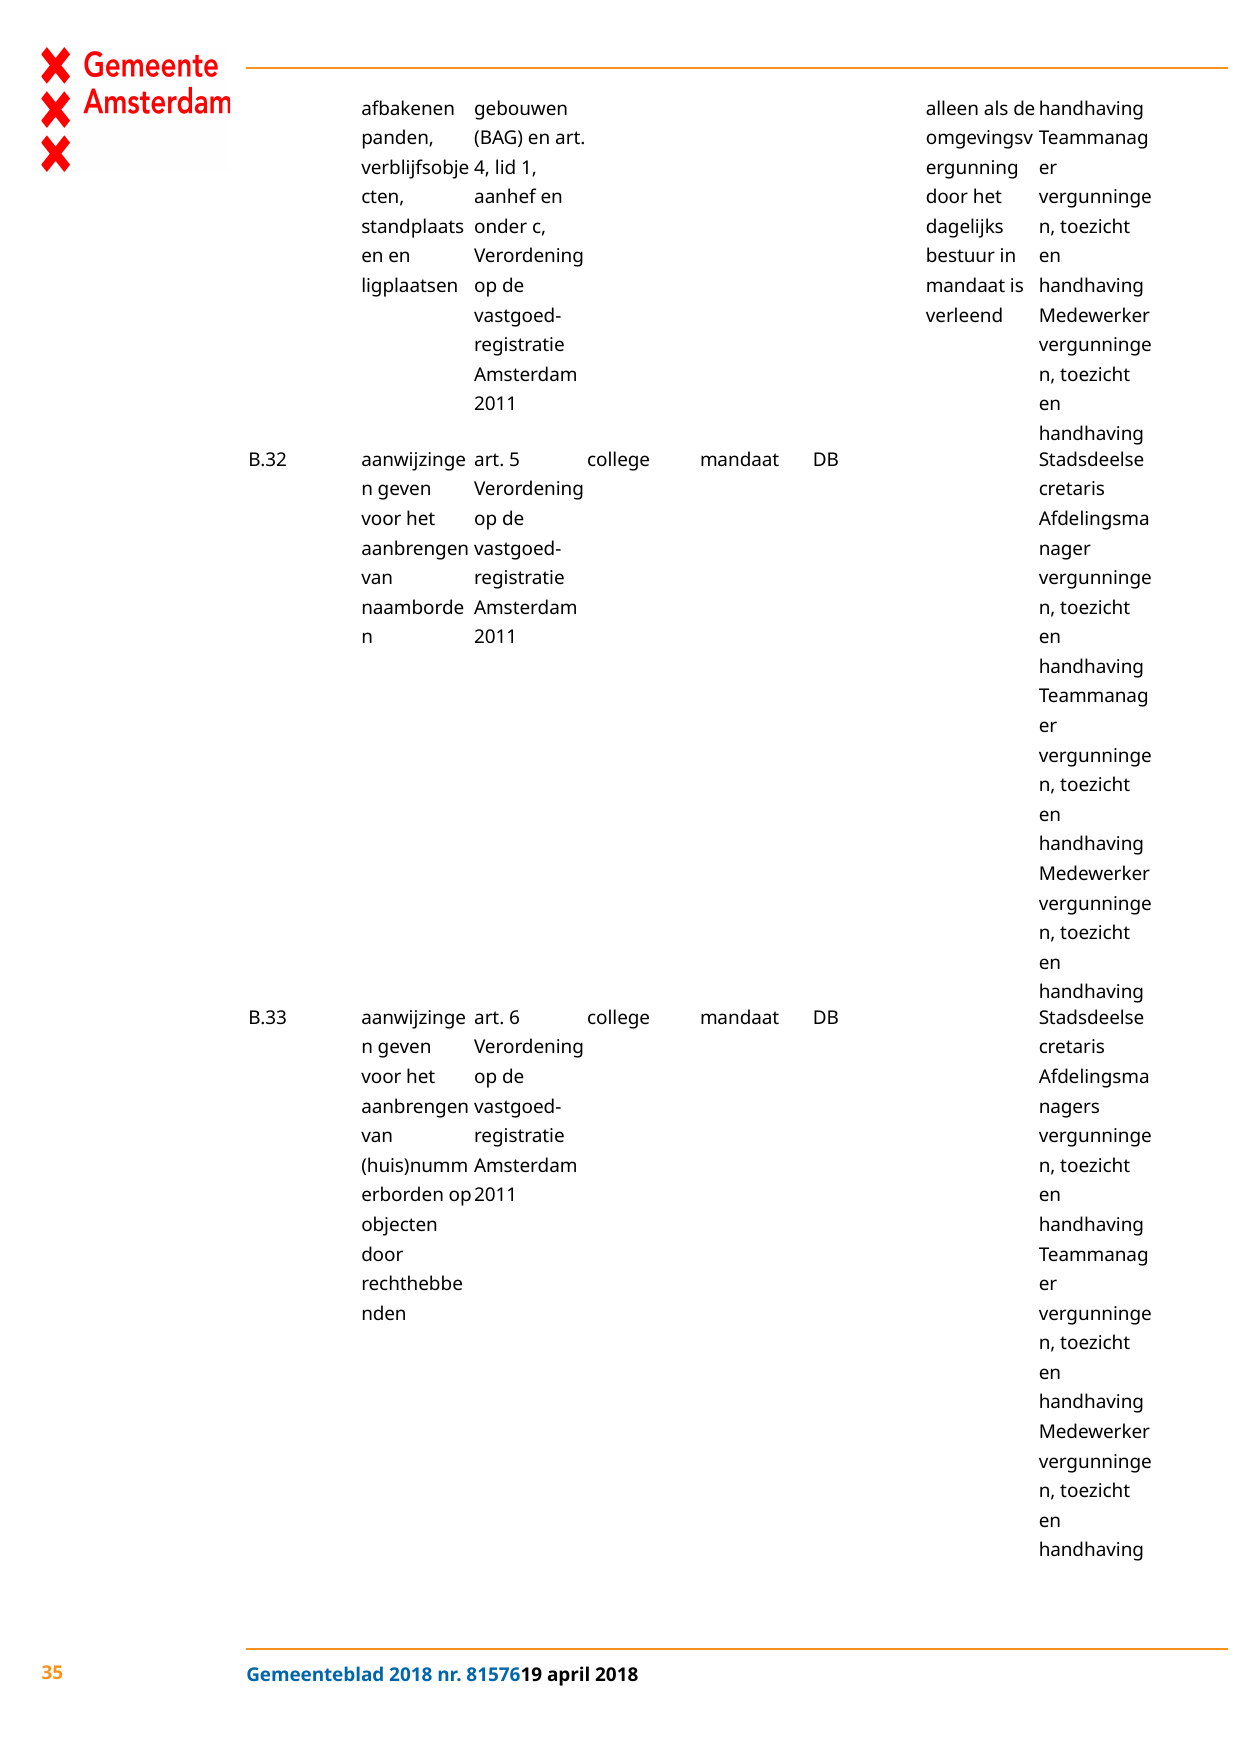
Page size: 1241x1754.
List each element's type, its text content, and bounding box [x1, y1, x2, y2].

picture [41, 47, 231, 172]
table_cell college [587, 1004, 700, 1562]
table_cell aanwijzingen geven voor het aanbrengen van (huis)nummerborden op objecten door rechthebbenden [361, 1004, 474, 1562]
table_cell art. 5 Verordening op de vastgoed-registratie Amsterdam 2011 [474, 446, 587, 1004]
table_cell B.33 [248, 1004, 361, 1562]
table_cell [248, 95, 361, 446]
table_cell [587, 95, 700, 446]
table_cell gebouwen (BAG) en art. 4, lid 1, aanhef en onder c, Verordening op de vastgoed-registratie Amsterdam 2011 [474, 95, 587, 446]
table_cell aanwijzingen geven voor het aanbrengen van naamborden [361, 446, 474, 1004]
table_cell [926, 1004, 1038, 1562]
table_cell DB [813, 1004, 926, 1562]
table_cell Stadsdeelsecretaris Afdelingsmanager vergunningen, toezicht en handhaving Teammanager vergunningen, toezicht en handhaving Medewerker vergunningen, toezicht en handhaving [1039, 446, 1152, 1004]
table_cell art. 6 Verordening op de vastgoed-registratie Amsterdam 2011 [474, 1004, 587, 1562]
table_cell Stadsdeelsecretaris Afdelingsmanagers vergunningen, toezicht en handhaving Teammanager vergunningen, toezicht en handhaving Medewerker vergunningen, toezicht en handhaving [1039, 1004, 1152, 1562]
table_cell alleen als de omgevingsvergunning door het dagelijks bestuur in mandaat is verleend [926, 95, 1038, 446]
table_cell mandaat [700, 1004, 813, 1562]
table_cell [700, 95, 813, 446]
table_cell college [587, 446, 700, 1004]
table_cell B.32 [248, 446, 361, 1004]
table_cell [813, 95, 926, 446]
table_cell mandaat [700, 446, 813, 1004]
table_cell DB [813, 446, 926, 1004]
table_cell afbakenen panden, verblijfsobjecten, standplaatsen en ligplaatsen [361, 95, 474, 446]
table_cell handhaving Teammanager vergunningen, toezicht en handhaving Medewerker vergunningen, toezicht en handhaving [1039, 95, 1152, 446]
table_cell [926, 446, 1038, 1004]
